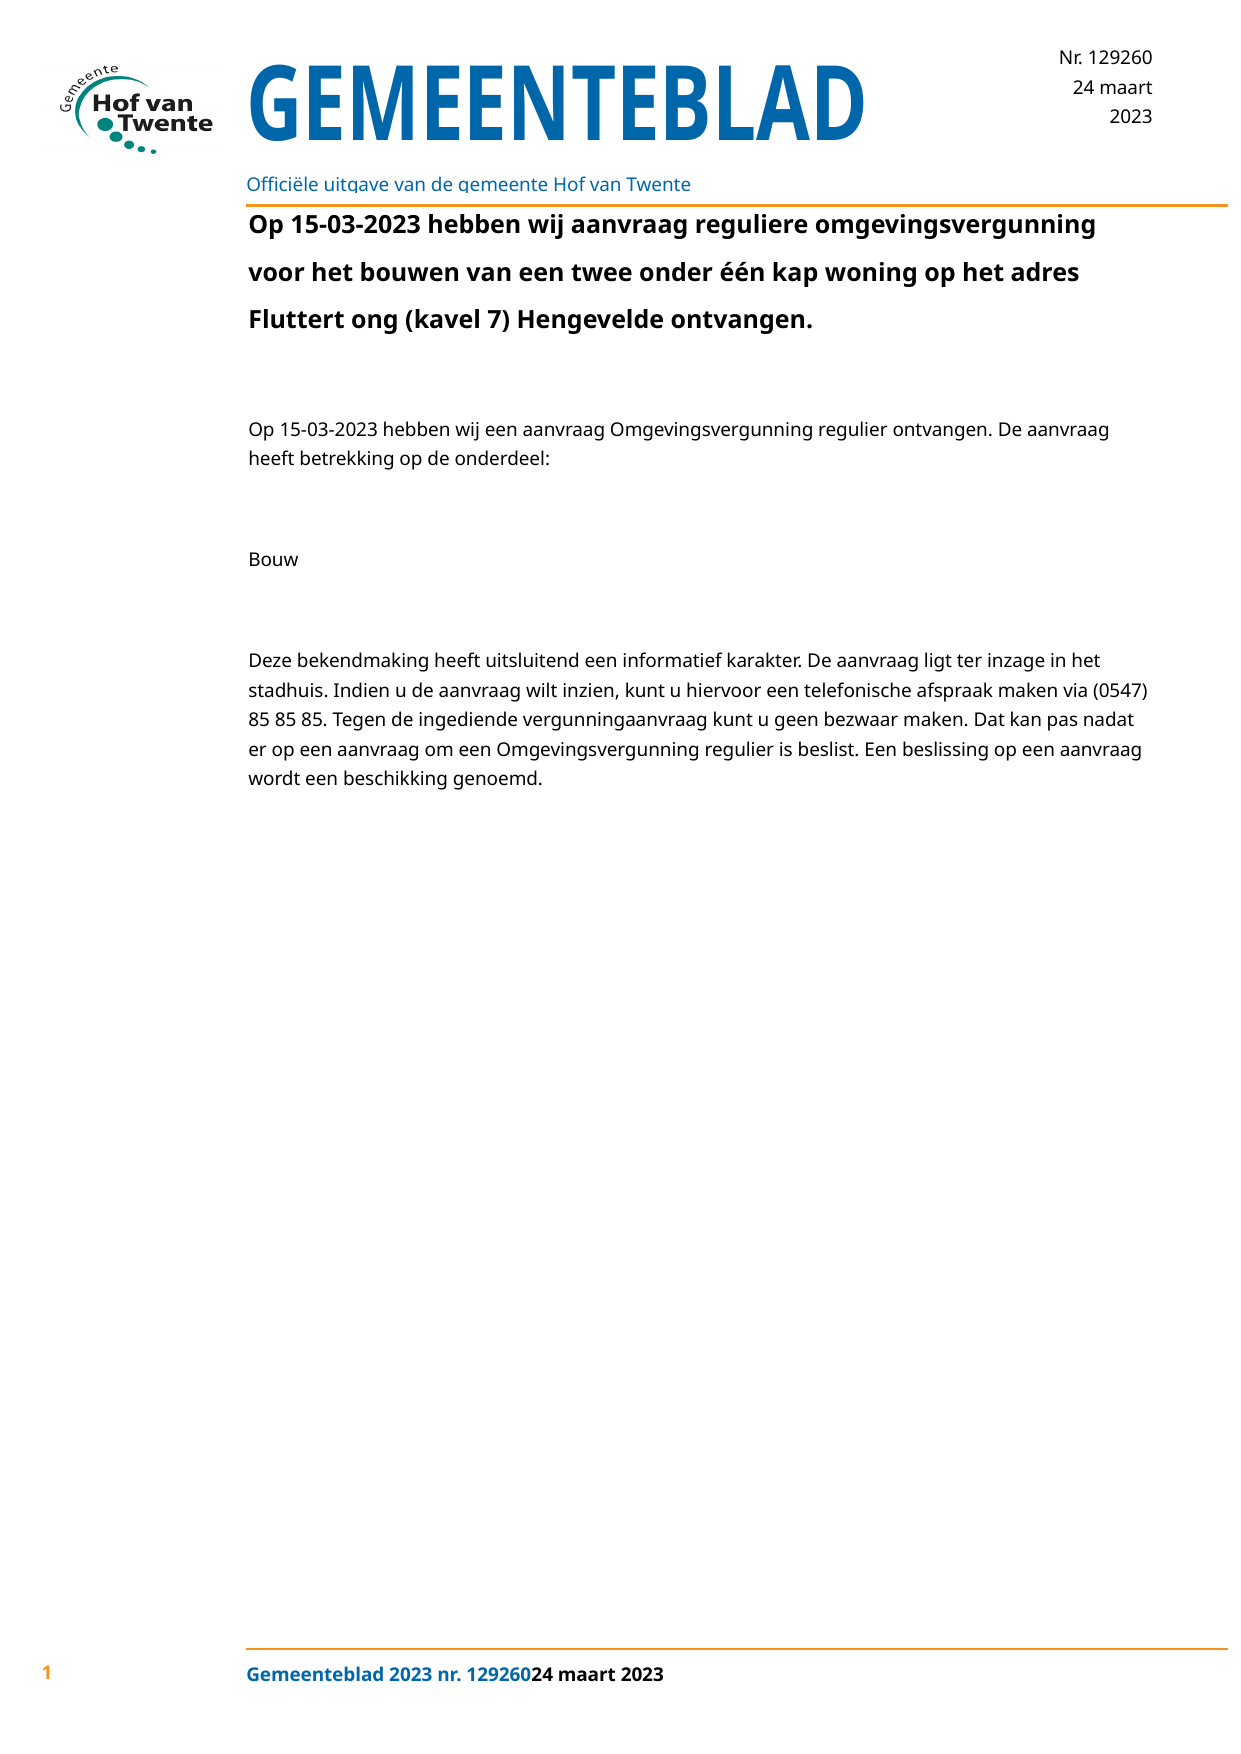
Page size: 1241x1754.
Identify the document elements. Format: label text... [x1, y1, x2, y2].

text Deze bekendmaking heeft uitsluitend een informatief karakter. De aanvraag ligt ter inzage in het stadhuis. Indien u de aanvraag wilt inzien, kunt u hiervoor een telefonische afspraak maken via (0547) 85 85 85. Tegen de ingediende vergunningaanvraag kunt u geen bezwaar maken. Dat kan pas nadat er op een aanvraag om een Omgevingsvergunning regulier is beslist. Een beslissing op een aanvraag wordt een beschikking genoemd. [248, 647, 1152, 791]
picture [41, 47, 231, 172]
text Op 15-03-2023 hebben wij aanvraag reguliere omgevingsvergunning voor het bouwen van een twee onder één kap woning op het adres Fluttert ong (kavel 7) Hengevelde ontvangen. [248, 207, 1152, 336]
text Bouw [248, 546, 1152, 572]
text Op 15-03-2023 hebben wij een aanvraag Omgevingsvergunning regulier ontvangen. De aanvraag heeft betrekking op de onderdeel: [248, 416, 1152, 471]
